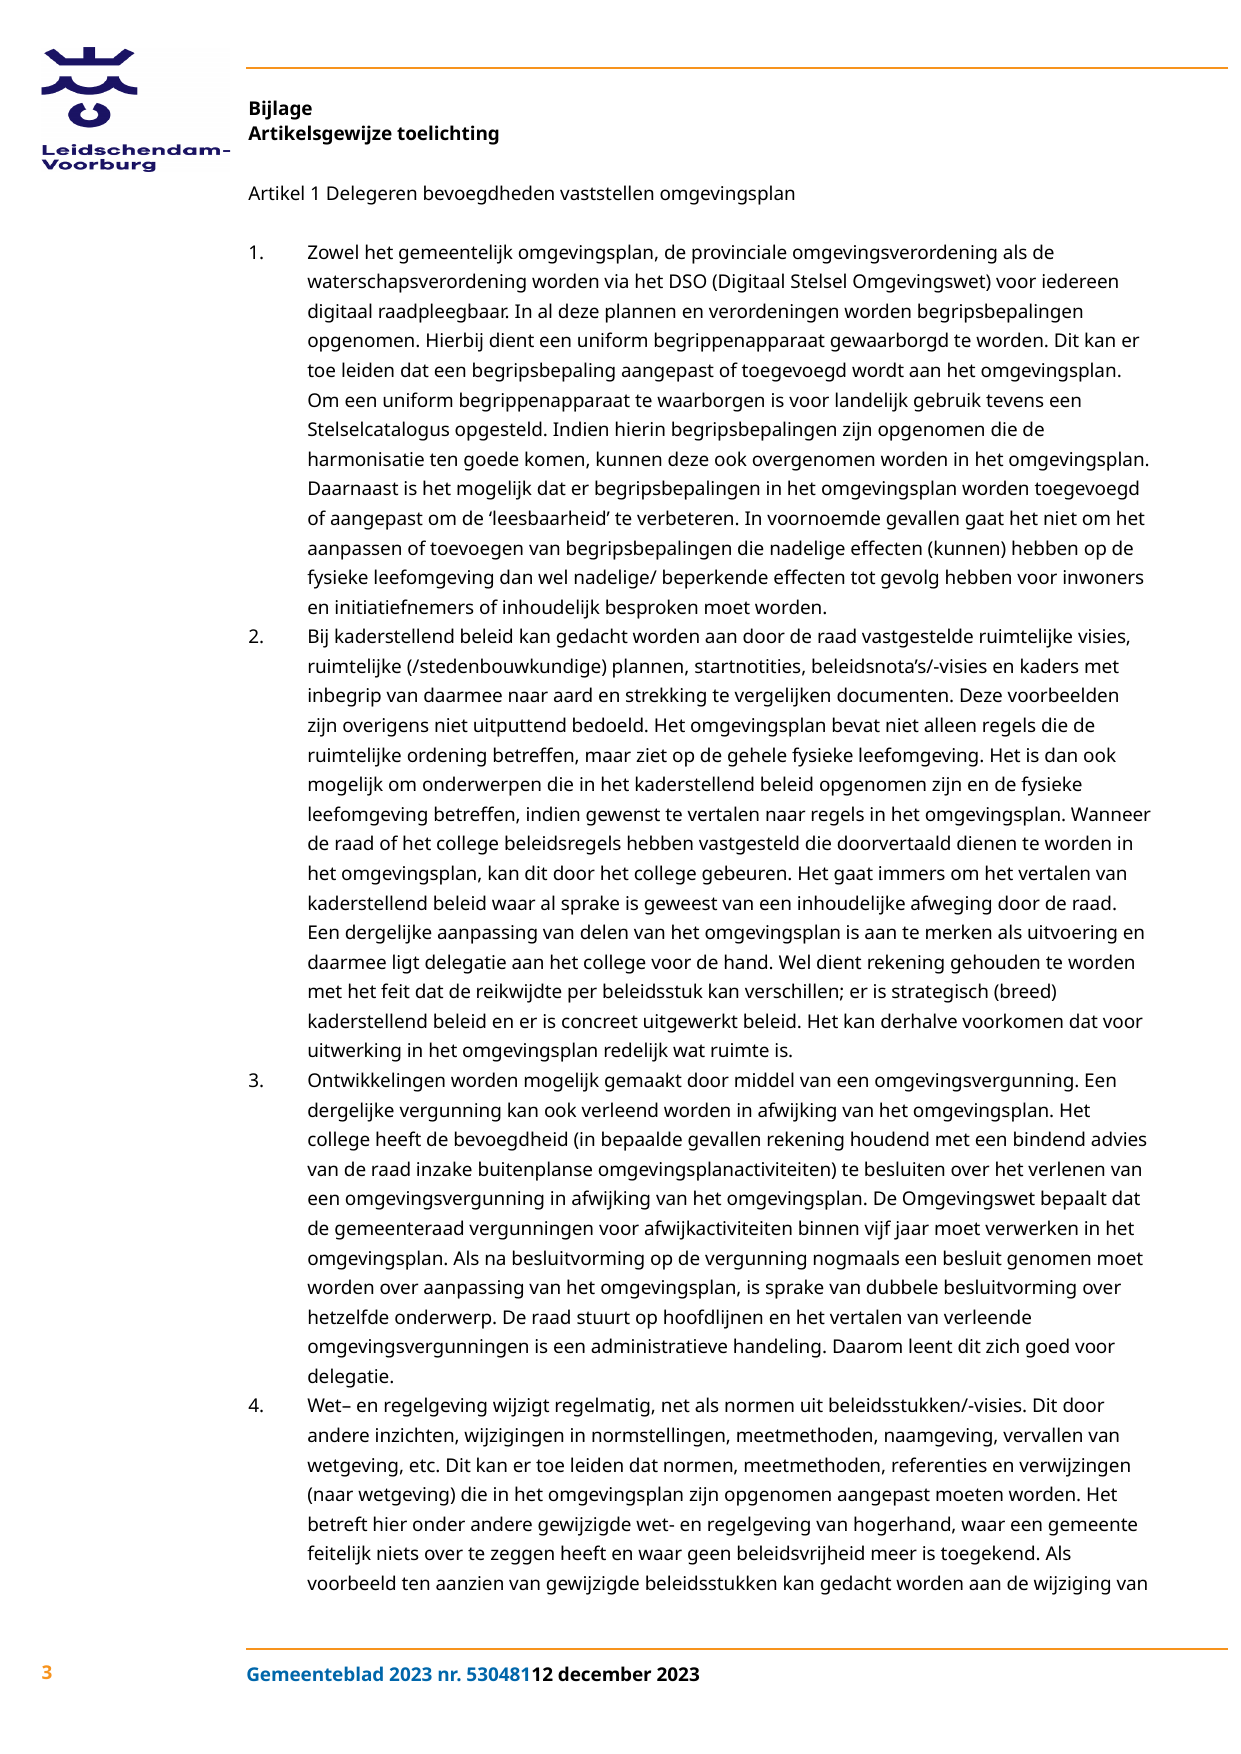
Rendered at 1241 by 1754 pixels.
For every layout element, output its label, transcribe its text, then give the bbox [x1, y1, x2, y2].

text Artikel 1 Delegeren bevoegdheden vaststellen omgevingsplan [248, 180, 1152, 206]
list Bij kaderstellend beleid kan gedacht worden aan door de raad vastgestelde ruimtelijke visies, ruimtelijke (/stedenbouwkundige) plannen, startnotities, beleidsnota’s/-visies en kaders met inbegrip van daarmee naar aard en strekking te vergelijken documenten. Deze voorbeelden zijn overigens niet uitputtend bedoeld. Het omgevingsplan bevat niet alleen regels die de ruimtelijke ordening betreffen, maar ziet op de gehele fysieke leefomgeving. Het is dan ook mogelijk om onderwerpen die in het kaderstellend beleid opgenomen zijn en de fysieke leefomgeving betreffen, indien gewenst te vertalen naar regels in het omgevingsplan. Wanneer de raad of het college beleidsregels hebben vastgesteld die doorvertaald dienen te worden in het omgevingsplan, kan dit door het college gebeuren. Het gaat immers om het vertalen van kaderstellend beleid waar al sprake is geweest van een inhoudelijke afweging door de raad. Een dergelijke aanpassing van delen van het omgevingsplan is aan te merken als uitvoering en daarmee ligt delegatie aan het college voor de hand. Wel dient rekening gehouden te worden met het feit dat de reikwijdte per beleidsstuk kan verschillen; er is strategisch (breed) kaderstellend beleid en er is concreet uitgewerkt beleid. Het kan derhalve voorkomen dat voor uitwerking in het omgevingsplan redelijk wat ruimte is. [248, 623, 1152, 1063]
list Zowel het gemeentelijk omgevingsplan, de provinciale omgevingsverordening als de waterschapsverordening worden via het DSO (Digitaal Stelsel Omgevingswet) voor iedereen digitaal raadpleegbaar. In al deze plannen en verordeningen worden begripsbepalingen opgenomen. Hierbij dient een uniform begrippenapparaat gewaarborgd te worden. Dit kan er toe leiden dat een begripsbepaling aangepast of toegevoegd wordt aan het omgevingsplan. Om een uniform begrippenapparaat te waarborgen is voor landelijk gebruik tevens een Stelselcatalogus opgesteld. Indien hierin begripsbepalingen zijn opgenomen die de harmonisatie ten goede komen, kunnen deze ook overgenomen worden in het omgevingsplan. Daarnaast is het mogelijk dat er begripsbepalingen in het omgevingsplan worden toegevoegd of aangepast om de ‘leesbaarheid’ te verbeteren. In voornoemde gevallen gaat het niet om het aanpassen of toevoegen van begripsbepalingen die nadelige effecten (kunnen) hebben op de fysieke leefomgeving dan wel nadelige/ beperkende effecten tot gevolg hebben voor inwoners en initiatiefnemers of inhoudelijk besproken moet worden. [248, 239, 1152, 620]
list Ontwikkelingen worden mogelijk gemaakt door middel van een omgevingsvergunning. Een dergelijke vergunning kan ook verleend worden in afwijking van het omgevingsplan. Het college heeft de bevoegdheid (in bepaalde gevallen rekening houdend met een bindend advies van de raad inzake buitenplanse omgevingsplanactiviteiten) te besluiten over het verlenen van een omgevingsvergunning in afwijking van het omgevingsplan. De Omgevingswet bepaalt dat de gemeenteraad vergunningen voor afwijkactiviteiten binnen vijf jaar moet verwerken in het omgevingsplan. Als na besluitvorming op de vergunning nogmaals een besluit genomen moet worden over aanpassing van het omgevingsplan, is sprake van dubbele besluitvorming over hetzelfde onderwerp. De raad stuurt op hoofdlijnen en het vertalen van verleende omgevingsvergunningen is een administratieve handeling. Daarom leent dit zich goed voor delegatie. [248, 1067, 1152, 1389]
text Artikelsgewijze toelichting [248, 121, 1152, 146]
list Wet– en regelgeving wijzigt regelmatig, net als normen uit beleidsstukken/-visies. Dit door andere inzichten, wijzigingen in normstellingen, meetmethoden, naamgeving, vervallen van wetgeving, etc. Dit kan er toe leiden dat normen, meetmethoden, referenties en verwijzingen (naar wetgeving) die in het omgevingsplan zijn opgenomen aangepast moeten worden. Het betreft hier onder andere gewijzigde wet- en regelgeving van hogerhand, waar een gemeente feitelijk niets over te zeggen heeft en waar geen beleidsvrijheid meer is toegekend. Als voorbeeld ten aanzien van gewijzigde beleidsstukken kan gedacht worden aan de wijziging van [248, 1393, 1152, 1596]
picture [41, 47, 231, 172]
text Bijlage [248, 95, 1152, 121]
